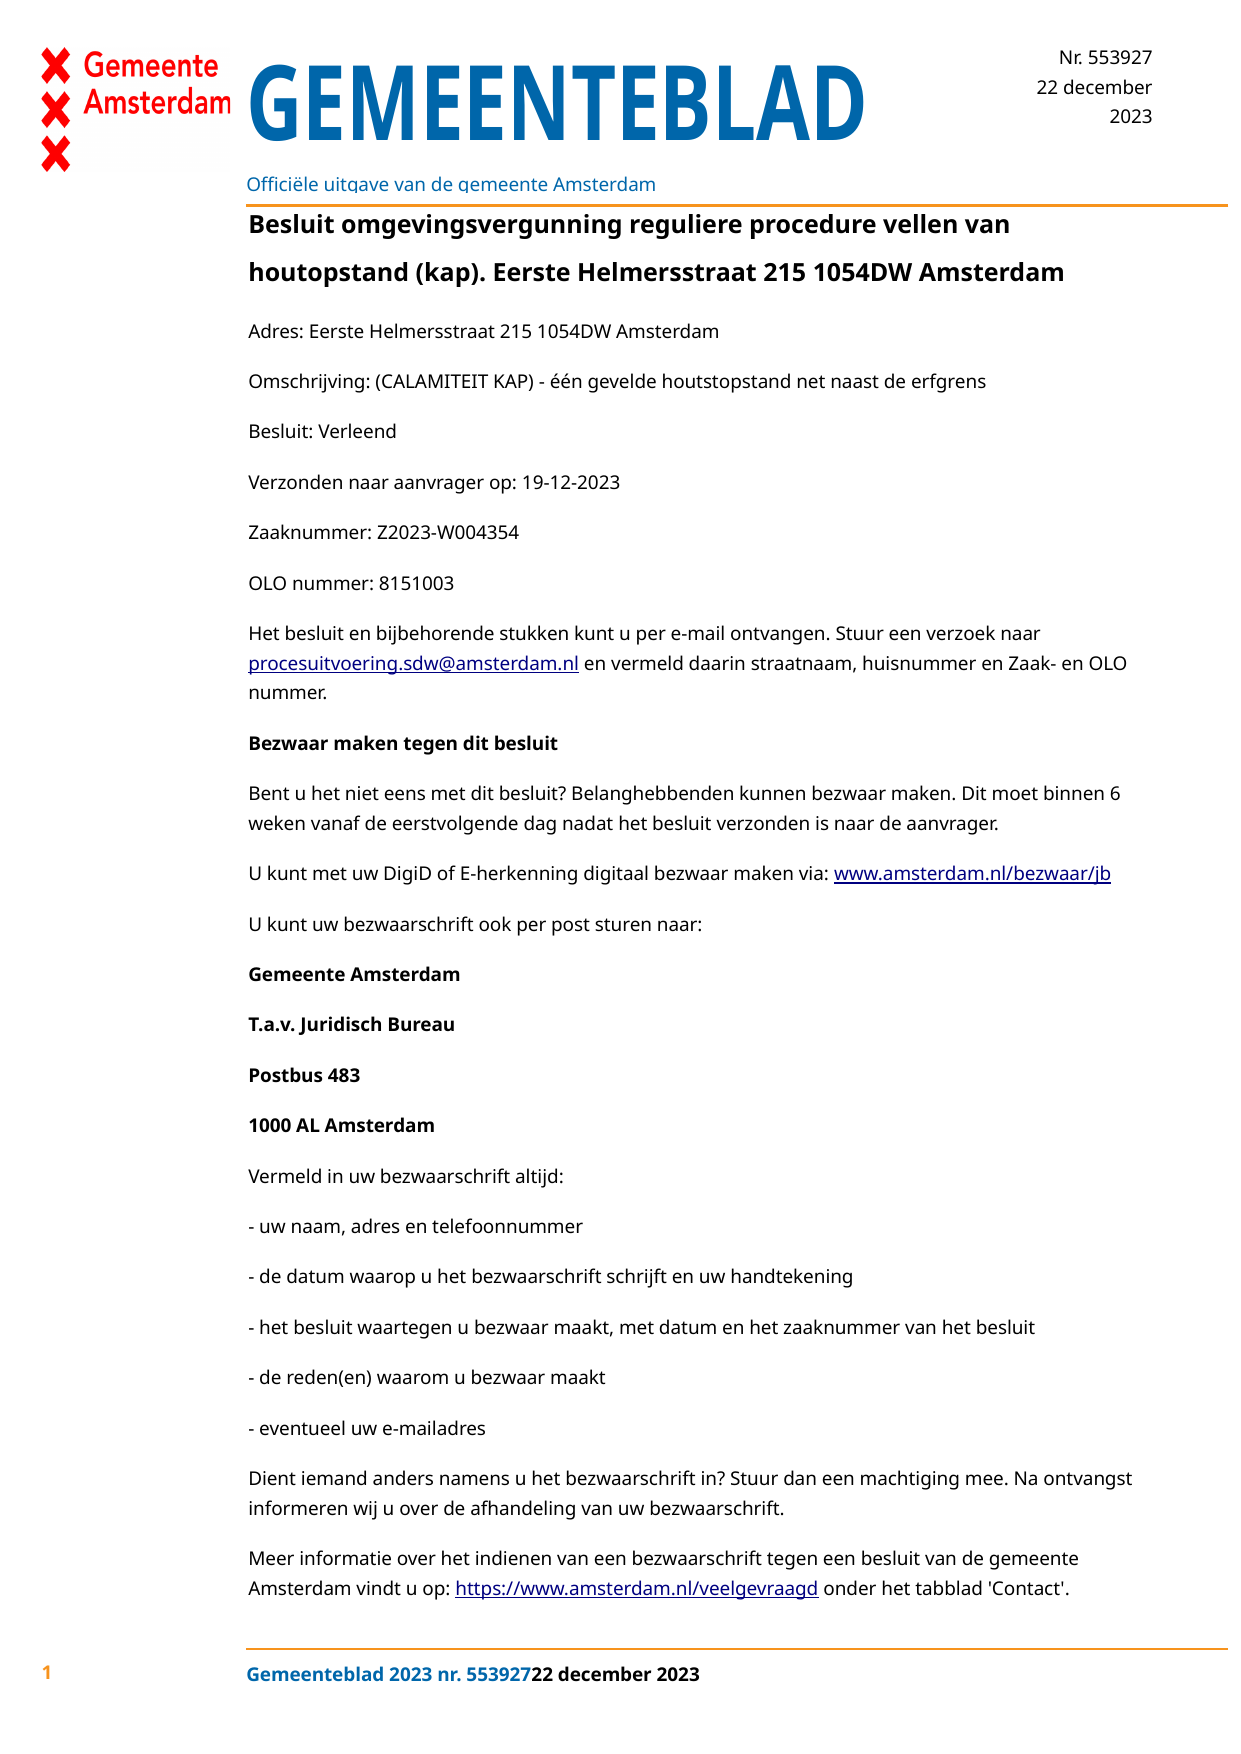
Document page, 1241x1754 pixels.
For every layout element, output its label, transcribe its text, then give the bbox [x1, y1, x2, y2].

text - de reden(en) waarom u bezwaar maakt [248, 1364, 1152, 1390]
text - de datum waarop u het bezwaarschrift schrijft en uw handtekening [248, 1264, 1152, 1289]
text Bent u het niet eens met dit besluit? Belanghebbenden kunnen bezwaar maken. Dit moet binnen 6 weken vanaf de eerstvolgende dag nadat het besluit verzonden is naar de aanvrager. [248, 780, 1152, 836]
text Vermeld in uw bezwaarschrift altijd: [248, 1163, 1152, 1189]
text Besluit omgevingsvergunning reguliere procedure vellen van houtopstand (kap). Eerste Helmersstraat 215 1054DW Amsterdam [248, 207, 1152, 288]
text U kunt uw bezwaarschrift ook per post sturen naar: [248, 911, 1152, 937]
text Gemeente Amsterdam [248, 961, 1152, 987]
text Omschrijving: (CALAMITEIT KAP) - één gevelde houtstopstand net naast de erfgrens [248, 368, 1152, 394]
text - eventueel uw e-mailadres [248, 1415, 1152, 1441]
text Het besluit en bijbehorende stukken kunt u per e-mail ontvangen. Stuur een verzoek naar procesuitvoering.sdw@amsterdam.nl en vermeld daarin straatnaam, huisnummer en Zaak- en OLO nummer. [248, 620, 1152, 705]
text Meer informatie over het indienen van een bezwaarschrift tegen een besluit van de gemeente Amsterdam vindt u op: https://www.amsterdam.nl/veelgevraagd onder het tabblad 'Contact'. [248, 1545, 1152, 1601]
text Dient iemand anders namens u het bezwaarschrift in? Stuur dan een machtiging mee. Na ontvangst informeren wij u over de afhandeling van uw bezwaarschrift. [248, 1465, 1152, 1521]
text 1000 AL Amsterdam [248, 1112, 1152, 1138]
text - het besluit waartegen u bezwaar maakt, met datum en het zaaknummer van het besluit [248, 1314, 1152, 1340]
text Bezwaar maken tegen dit besluit [248, 730, 1152, 756]
text Besluit: Verleend [248, 419, 1152, 444]
text Adres: Eerste Helmersstraat 215 1054DW Amsterdam [248, 318, 1152, 344]
text Zaaknummer: Z2023-W004354 [248, 519, 1152, 545]
text T.a.v. Juridisch Bureau [248, 1012, 1152, 1037]
text OLO nummer: 8151003 [248, 570, 1152, 596]
text - uw naam, adres en telefoonnummer [248, 1213, 1152, 1239]
picture [41, 47, 231, 172]
text Postbus 483 [248, 1062, 1152, 1088]
text Verzonden naar aanvrager op: 19-12-2023 [248, 469, 1152, 495]
text U kunt met uw DigiD of E-herkenning digitaal bezwaar maken via: www.amsterdam.nl/bezwaar/jb [248, 860, 1152, 886]
